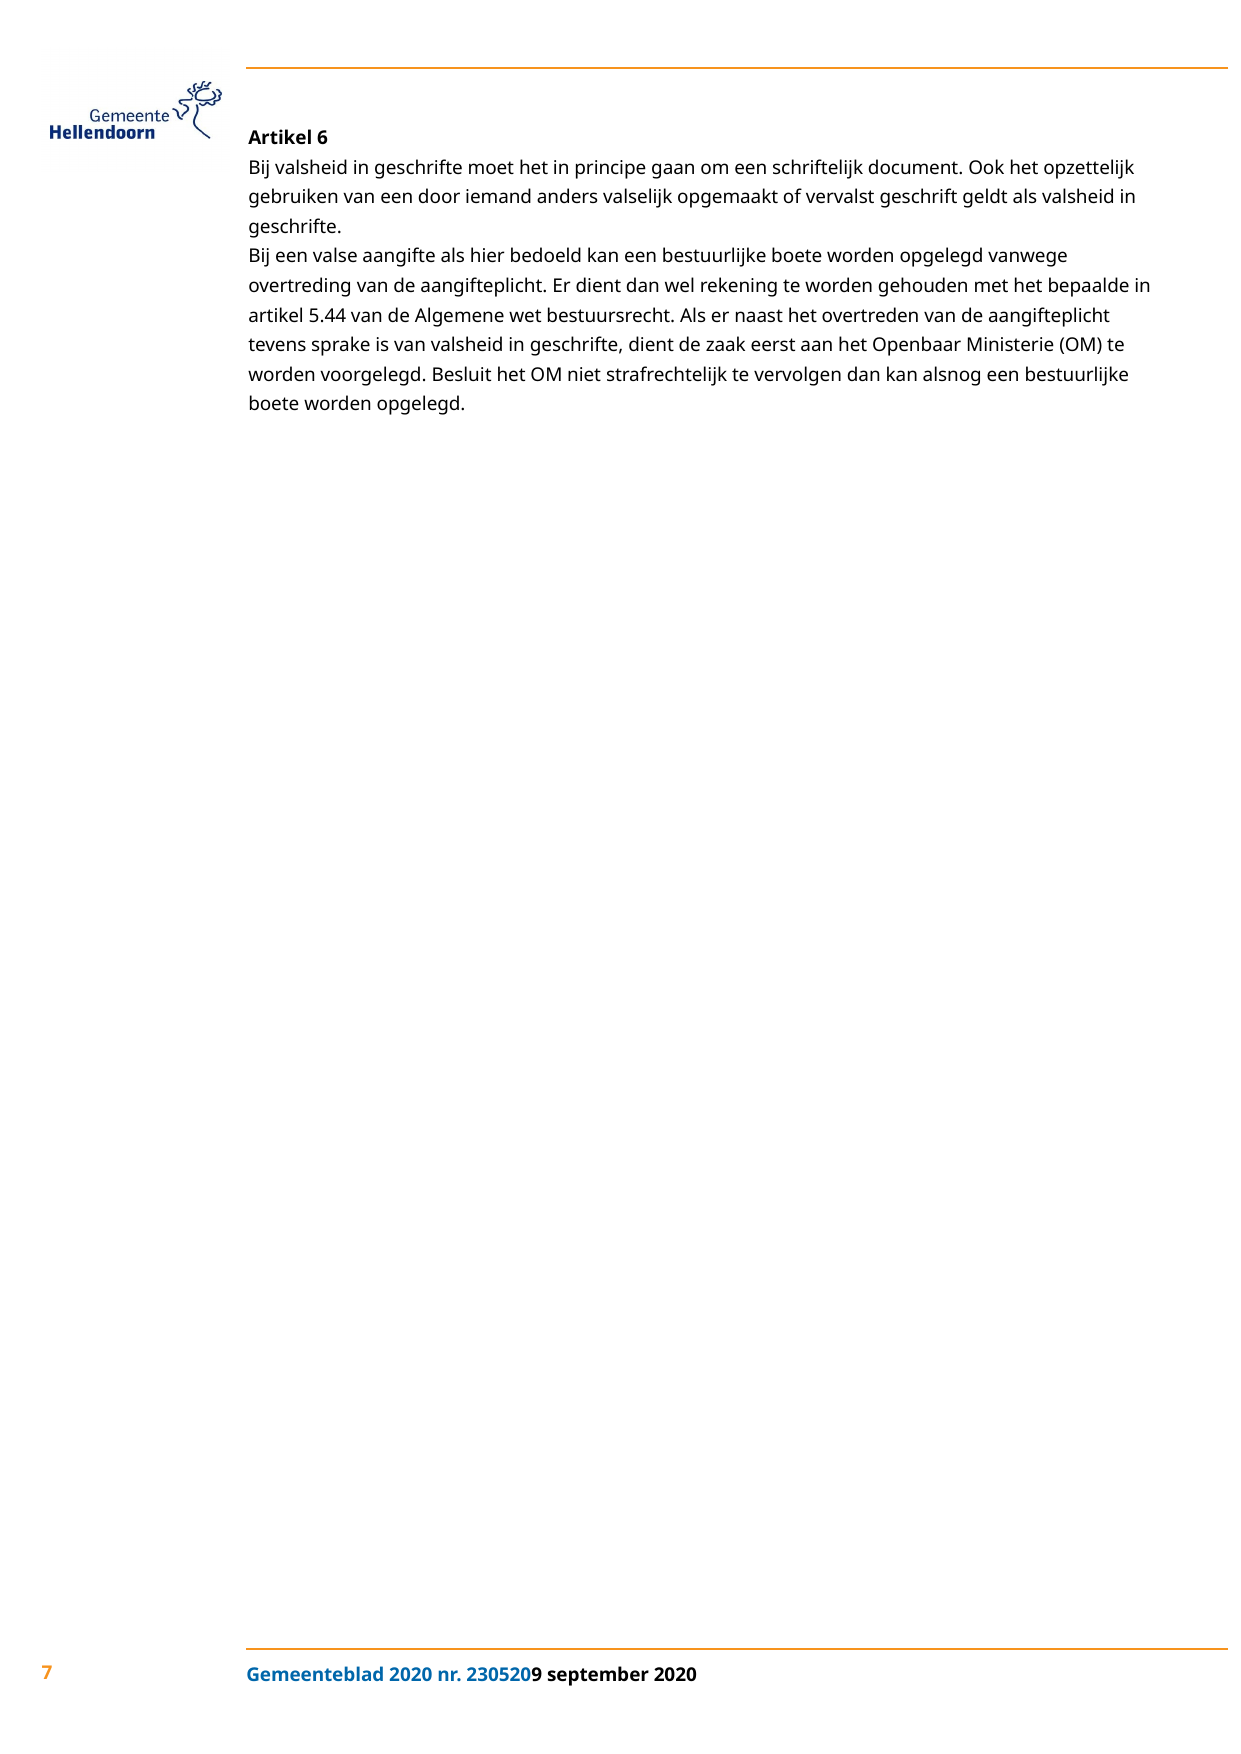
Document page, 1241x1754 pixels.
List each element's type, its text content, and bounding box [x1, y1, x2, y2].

text Artikel 6 [248, 124, 1152, 150]
picture [41, 47, 231, 172]
text Bij valsheid in geschrifte moet het in principe gaan om een schriftelijk document. Ook het opzettelijk gebruiken van een door iemand anders valselijk opgemaakt of vervalst geschrift geldt als valsheid in geschrifte. [248, 154, 1152, 239]
text Bij een valse aangifte als hier bedoeld kan een bestuurlijke boete worden opgelegd vanwege overtreding van de aangifteplicht. Er dient dan wel rekening te worden gehouden met het bepaalde in artikel 5.44 van de Algemene wet bestuursrecht. Als er naast het overtreden van de aangifteplicht tevens sprake is van valsheid in geschrifte, dient de zaak eerst aan het Openbaar Ministerie (OM) te worden voorgelegd. Besluit het OM niet strafrechtelijk te vervolgen dan kan alsnog een bestuurlijke boete worden opgelegd. [248, 243, 1152, 416]
